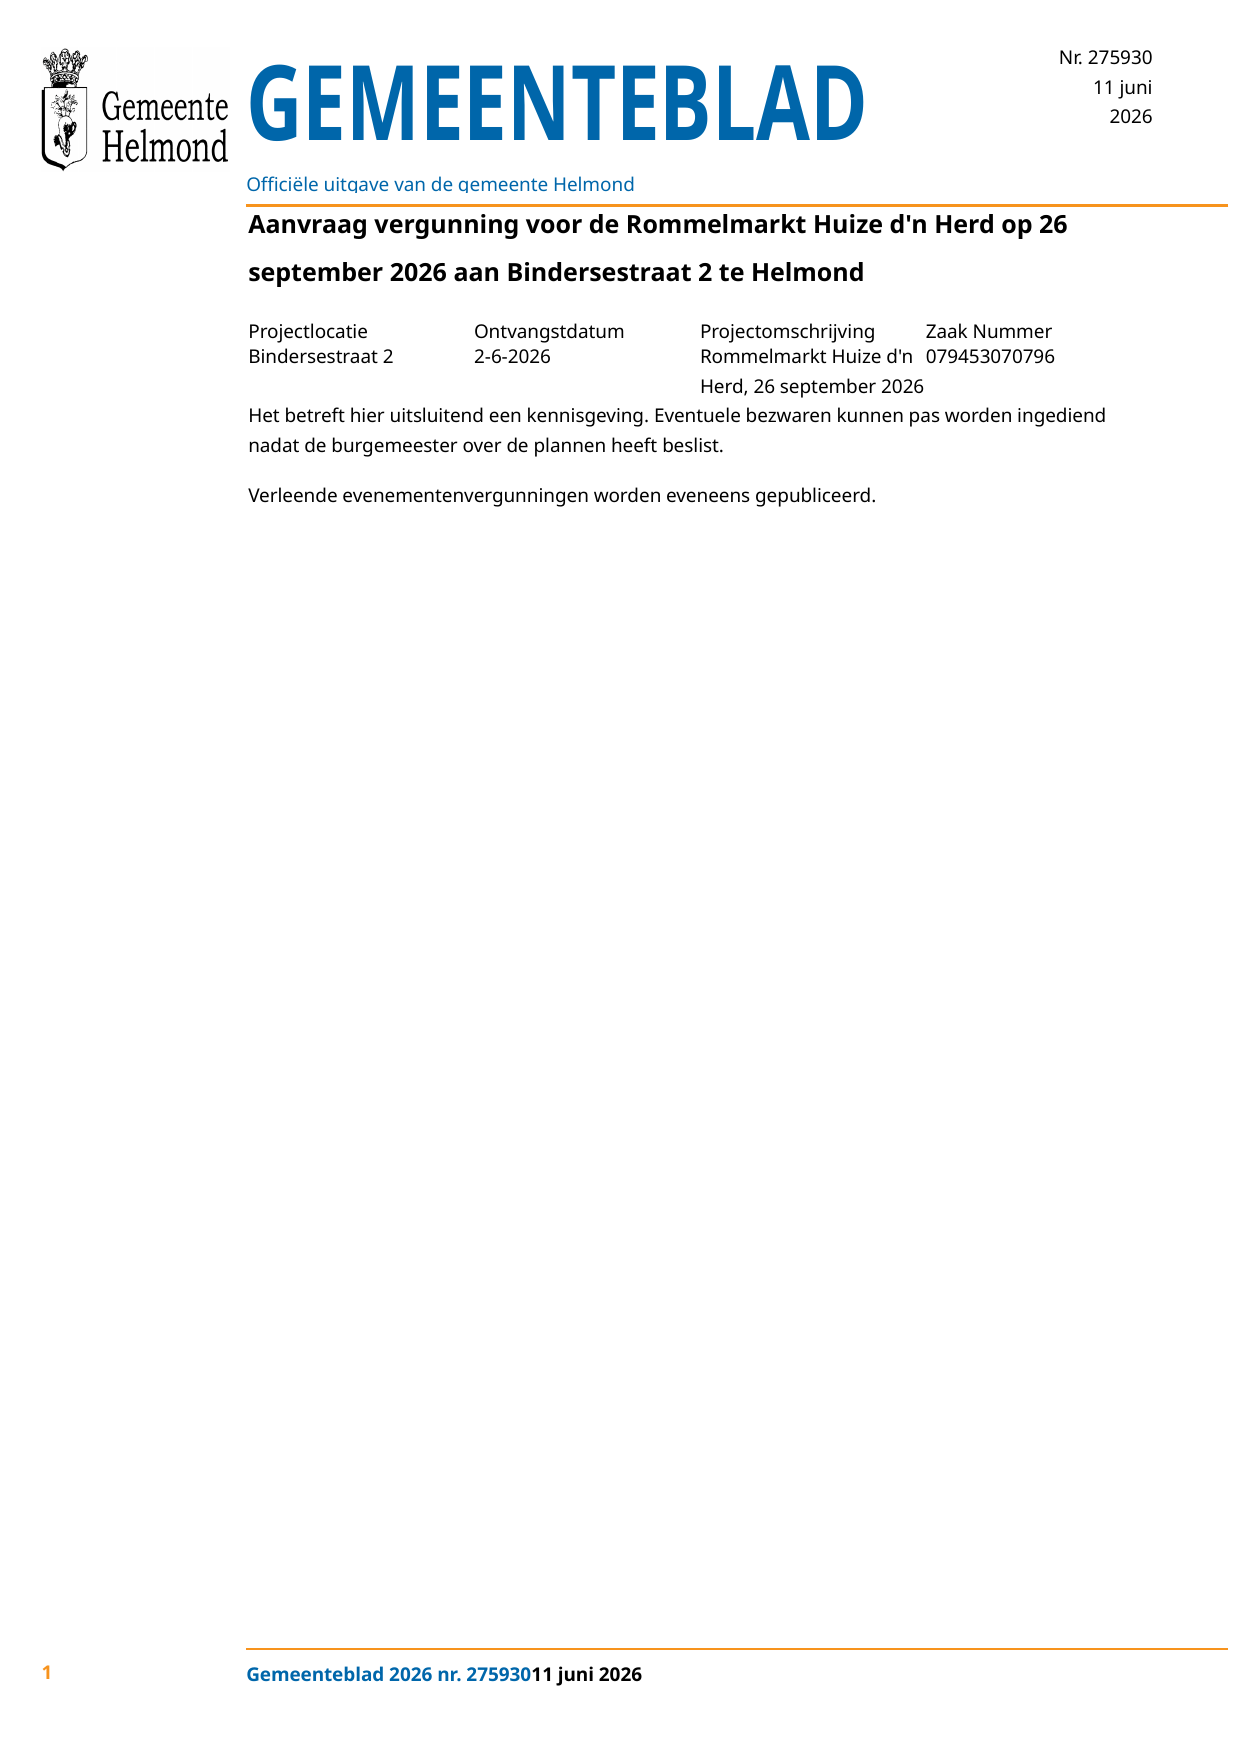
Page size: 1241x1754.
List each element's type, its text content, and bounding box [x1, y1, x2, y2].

table_cell 2-6-2026 [474, 344, 700, 399]
table_header Zaak Nummer [926, 318, 1152, 344]
table_header Projectomschrijving [700, 318, 926, 344]
table_cell 079453070796 [926, 344, 1152, 399]
table_header Ontvangstdatum [474, 318, 700, 344]
picture [41, 47, 231, 172]
table_header Projectlocatie [248, 318, 474, 344]
table_cell Bindersestraat 2 [248, 344, 474, 399]
table_cell Rommelmarkt Huize d'n Herd, 26 september 2026 [700, 344, 926, 399]
text Het betreft hier uitsluitend een kennisgeving. Eventuele bezwaren kunnen pas worden ingediend nadat de burgemeester over de plannen heeft beslist. [248, 402, 1152, 458]
text Aanvraag vergunning voor de Rommelmarkt Huize d'n Herd op 26 september 2026 aan Bindersestraat 2 te Helmond [248, 207, 1152, 288]
text Verleende evenementenvergunningen worden eveneens gepubliceerd. [248, 482, 1152, 508]
